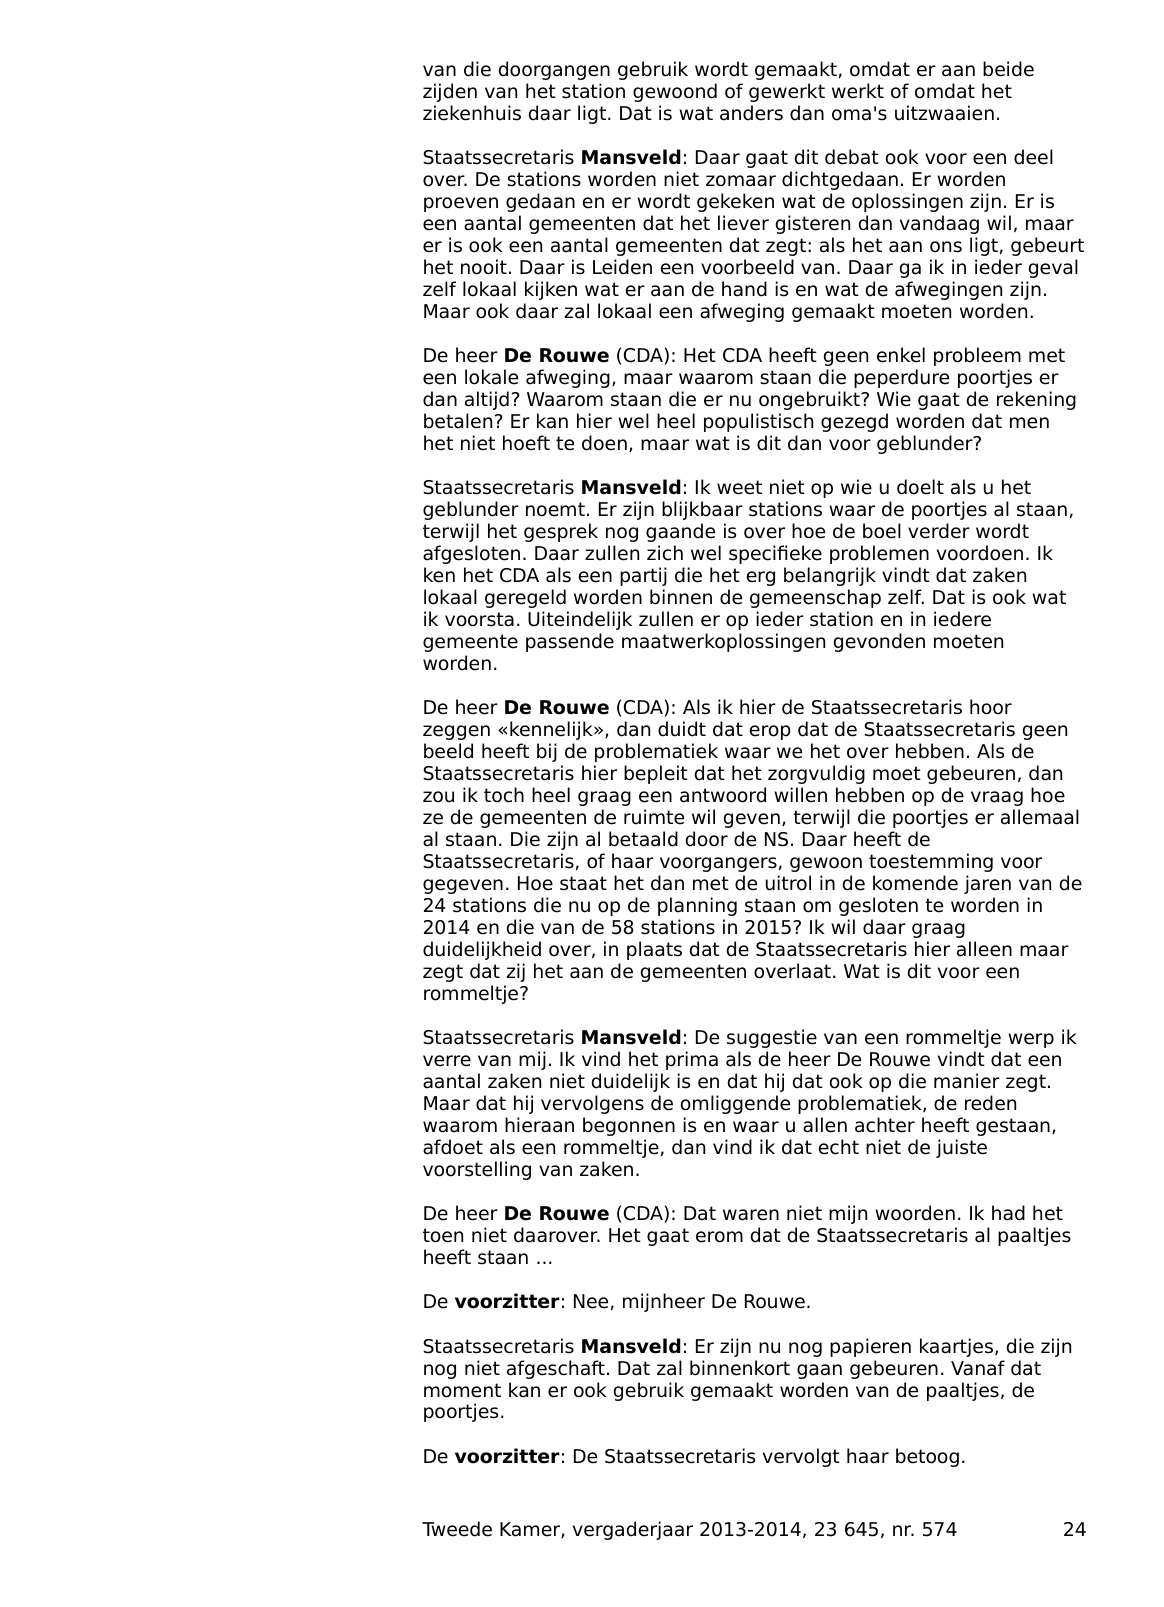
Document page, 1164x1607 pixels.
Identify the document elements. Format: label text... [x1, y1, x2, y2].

text van die doorgangen gebruik wordt gemaakt, omdat er aan beide zijden van het station gewoond of gewerkt werkt of omdat het ziekenhuis daar ligt. Dat is wat anders dan oma's uitzwaaien. [422, 59, 1087, 125]
text De heer De Rouwe (CDA): Het CDA heeft geen enkel probleem met een lokale afweging, maar waarom staan die peperdure poortjes er dan altijd? Waarom staan die er nu ongebruikt? Wie gaat de rekening betalen? Er kan hier wel heel populistisch gezegd worden dat men het niet hoeft te doen, maar wat is dit dan voor geblunder? [422, 345, 1087, 455]
text Staatssecretaris Mansveld: De suggestie van een rommeltje werp ik verre van mij. Ik vind het prima als de heer De Rouwe vindt dat een aantal zaken niet duidelijk is en dat hij dat ook op die manier zegt. Maar dat hij vervolgens de omliggende problematiek, de reden waarom hieraan begonnen is en waar u allen achter heeft gestaan, afdoet als een rommeltje, dan vind ik dat echt niet de juiste voorstelling van zaken. [422, 1027, 1087, 1181]
text Staatssecretaris Mansveld: Daar gaat dit debat ook voor een deel over. De stations worden niet zomaar dichtgedaan. Er worden proeven gedaan en er wordt gekeken wat de oplossingen zijn. Er is een aantal gemeenten dat het liever gisteren dan vandaag wil, maar er is ook een aantal gemeenten dat zegt: als het aan ons ligt, gebeurt het nooit. Daar is Leiden een voorbeeld van. Daar ga ik in ieder geval zelf lokaal kijken wat er aan de hand is en wat de afwegingen zijn. Maar ook daar zal lokaal een afweging gemaakt moeten worden. [422, 147, 1087, 323]
text De heer De Rouwe (CDA): Als ik hier de Staatssecretaris hoor zeggen «kennelijk», dan duidt dat erop dat de Staatssecretaris geen beeld heeft bij de problematiek waar we het over hebben. Als de Staatssecretaris hier bepleit dat het zorgvuldig moet gebeuren, dan zou ik toch heel graag een antwoord willen hebben op de vraag hoe ze de gemeenten de ruimte wil geven, terwijl die poortjes er allemaal al staan. Die zijn al betaald door de NS. Daar heeft de Staatssecretaris, of haar voorgangers, gewoon toestemming voor gegeven. Hoe staat het dan met de uitrol in de komende jaren van de 24 stations die nu op de planning staan om gesloten te worden in 2014 en die van de 58 stations in 2015? Ik wil daar graag duidelijkheid over, in plaats dat de Staatssecretaris hier alleen maar zegt dat zij het aan de gemeenten overlaat. Wat is dit voor een rommeltje? [422, 697, 1087, 1005]
text De voorzitter: De Staatssecretaris vervolgt haar betoog. [422, 1446, 1087, 1468]
text Staatssecretaris Mansveld: Ik weet niet op wie u doelt als u het geblunder noemt. Er zijn blijkbaar stations waar de poortjes al staan, terwijl het gesprek nog gaande is over hoe de boel verder wordt afgesloten. Daar zullen zich wel specifieke problemen voordoen. Ik ken het CDA als een partij die het erg belangrijk vindt dat zaken lokaal geregeld worden binnen de gemeenschap zelf. Dat is ook wat ik voorsta. Uiteindelijk zullen er op ieder station en in iedere gemeente passende maatwerkoplossingen gevonden moeten worden. [422, 477, 1087, 675]
text De heer De Rouwe (CDA): Dat waren niet mijn woorden. Ik had het toen niet daarover. Het gaat erom dat de Staatssecretaris al paaltjes heeft staan ... [422, 1203, 1087, 1269]
text Staatssecretaris Mansveld: Er zijn nu nog papieren kaartjes, die zijn nog niet afgeschaft. Dat zal binnenkort gaan gebeuren. Vanaf dat moment kan er ook gebruik gemaakt worden van de paaltjes, de poortjes. [422, 1336, 1087, 1423]
text De voorzitter: Nee, mijnheer De Rouwe. [422, 1291, 1087, 1313]
